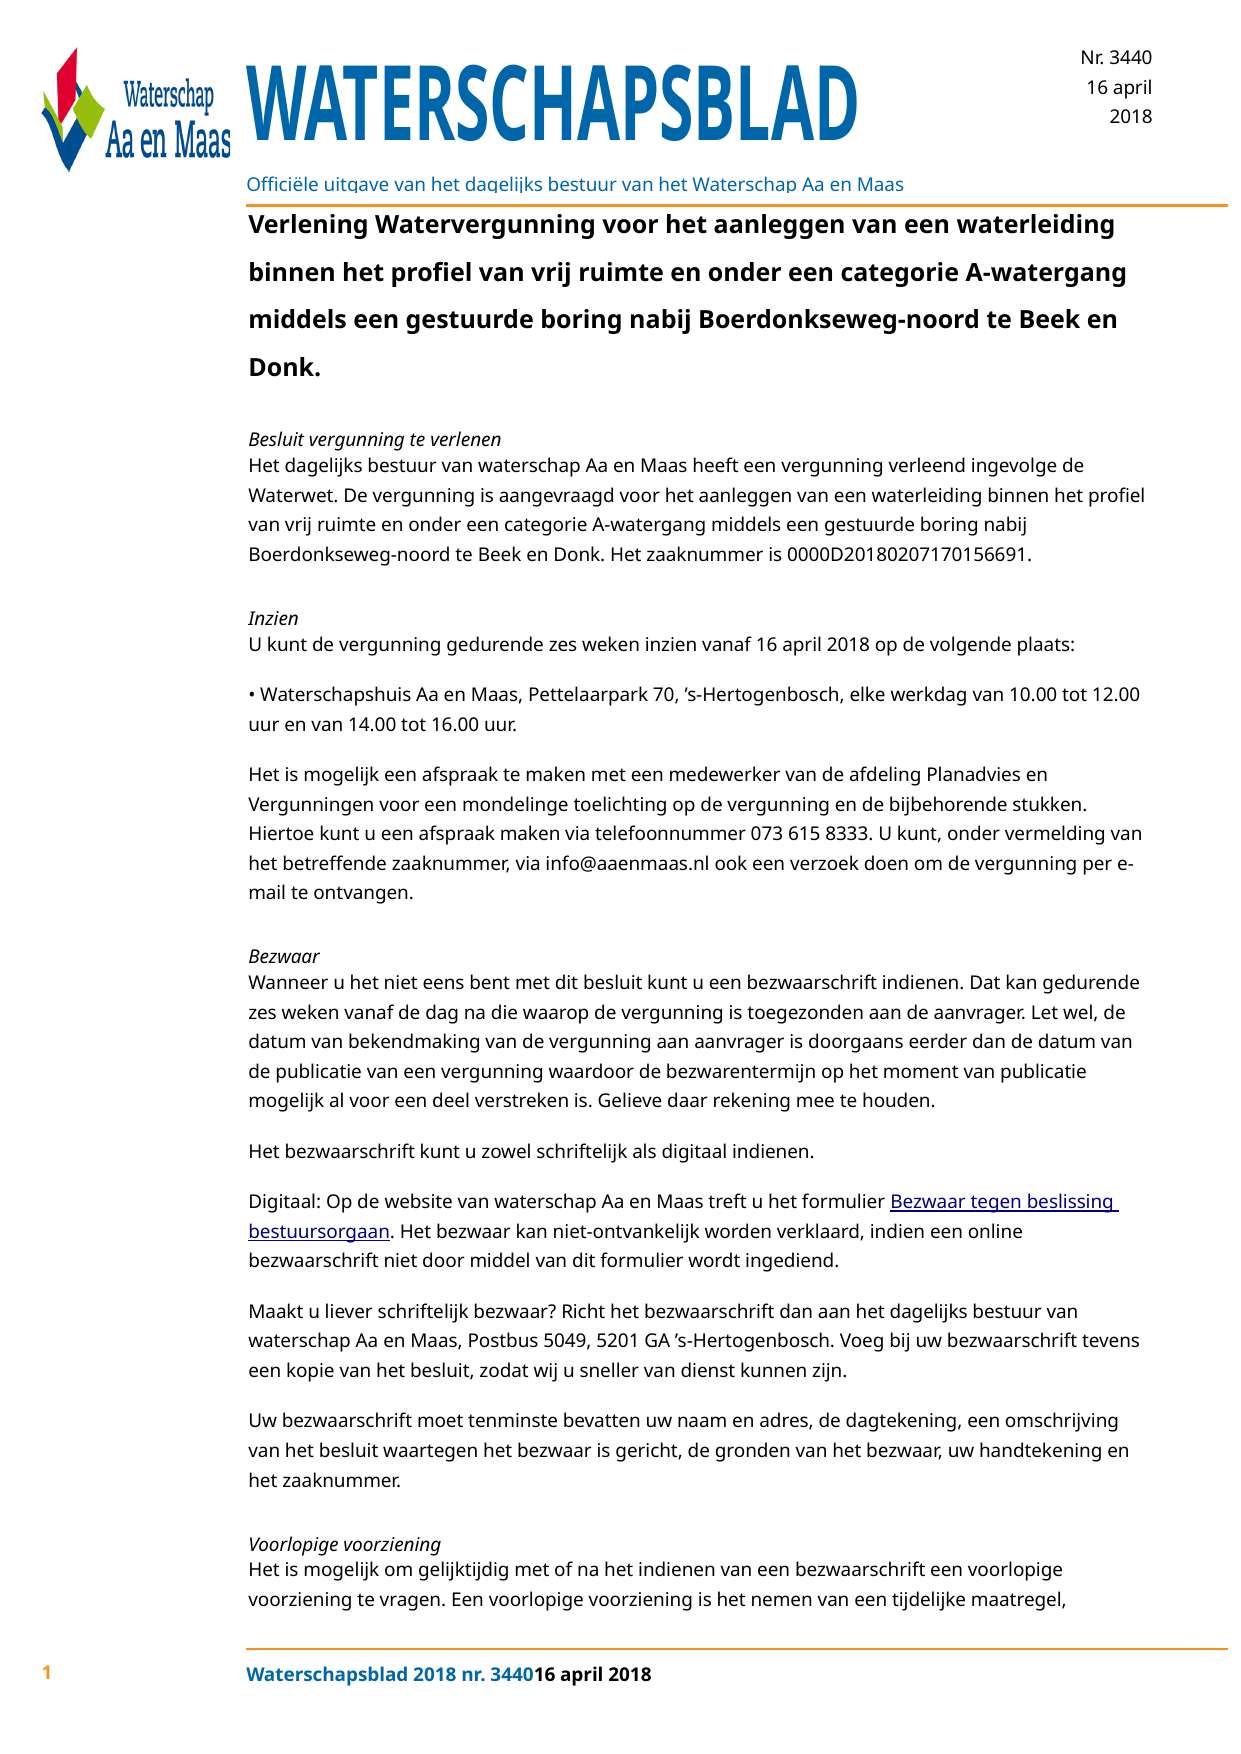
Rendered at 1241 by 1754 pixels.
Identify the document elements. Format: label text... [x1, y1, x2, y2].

text Wanneer u het niet eens bent met dit besluit kunt u een bezwaarschrift indienen. Dat kan gedurende zes weken vanaf de dag na die waarop de vergunning is toegezonden aan de aanvrager. Let wel, de datum van bekendmaking van de vergunning aan aanvrager is doorgaans eerder dan de datum van de publicatie van een vergunning waardoor de bezwarentermijn op het moment van publicatie mogelijk al voor een deel verstreken is. Gelieve daar rekening mee te houden. [248, 969, 1152, 1113]
text Bezwaar [248, 943, 1152, 969]
text Het dagelijks bestuur van waterschap Aa en Maas heeft een vergunning verleend ingevolge de Waterwet. De vergunning is aangevraagd voor het aanleggen van een waterleiding binnen het profiel van vrij ruimte en onder een categorie A-watergang middels een gestuurde boring nabij Boerdonkseweg-noord te Beek en Donk. Het zaaknummer is 0000D20180207170156691. [248, 452, 1152, 567]
text Besluit vergunning te verlenen [248, 427, 1152, 452]
text Het bezwaarschrift kunt u zowel schriftelijk als digitaal indienen. [248, 1138, 1152, 1164]
text Maakt u liever schriftelijk bezwaar? Richt het bezwaarschrift dan aan het dagelijks bestuur van waterschap Aa en Maas, Postbus 5049, 5201 GA ’s-Hertogenbosch. Voeg bij uw bezwaarschrift tevens een kopie van het besluit, zodat wij u sneller van dienst kunnen zijn. [248, 1298, 1152, 1383]
text Digitaal: Op de website van waterschap Aa en Maas treft u het formulier Bezwaar tegen beslissing bestuursorgaan. Het bezwaar kan niet-ontvankelijk worden verklaard, indien een online bezwaarschrift niet door middel van dit formulier wordt ingediend. [248, 1188, 1152, 1273]
text U kunt de vergunning gedurende zes weken inzien vanaf 16 april 2018 op de volgende plaats: [248, 631, 1152, 657]
text Uw bezwaarschrift moet tenminste bevatten uw naam en adres, de dagtekening, een omschrijving van het besluit waartegen het bezwaar is gericht, de gronden van het bezwaar, uw handtekening en het zaaknummer. [248, 1408, 1152, 1492]
text • Waterschapshuis Aa en Maas, Pettelaarpark 70, ’s-Hertogenbosch, elke werkdag van 10.00 tot 12.00 uur en van 14.00 tot 16.00 uur. [248, 681, 1152, 737]
text Voorlopige voorziening [248, 1531, 1152, 1556]
text Verlening Watervergunning voor het aanleggen van een waterleiding binnen het profiel van vrij ruimte en onder een categorie A-watergang middels een gestuurde boring nabij Boerdonkseweg-noord te Beek en Donk. [248, 207, 1152, 384]
text Inzien [248, 605, 1152, 631]
text Het is mogelijk een afspraak te maken met een medewerker van de afdeling Planadvies en Vergunningen voor een mondelinge toelichting op de vergunning en de bijbehorende stukken. Hiertoe kunt u een afspraak maken via telefoonnummer 073 615 8333. U kunt, onder vermelding van het betreffende zaaknummer, via info@aaenmaas.nl ook een verzoek doen om de vergunning per e-mail te ontvangen. [248, 761, 1152, 905]
text Het is mogelijk om gelijktijdig met of na het indienen van een bezwaarschrift een voorlopige voorziening te vragen. Een voorlopige voorziening is het nemen van een tijdelijke maatregel, [248, 1556, 1152, 1612]
picture [41, 47, 231, 172]
